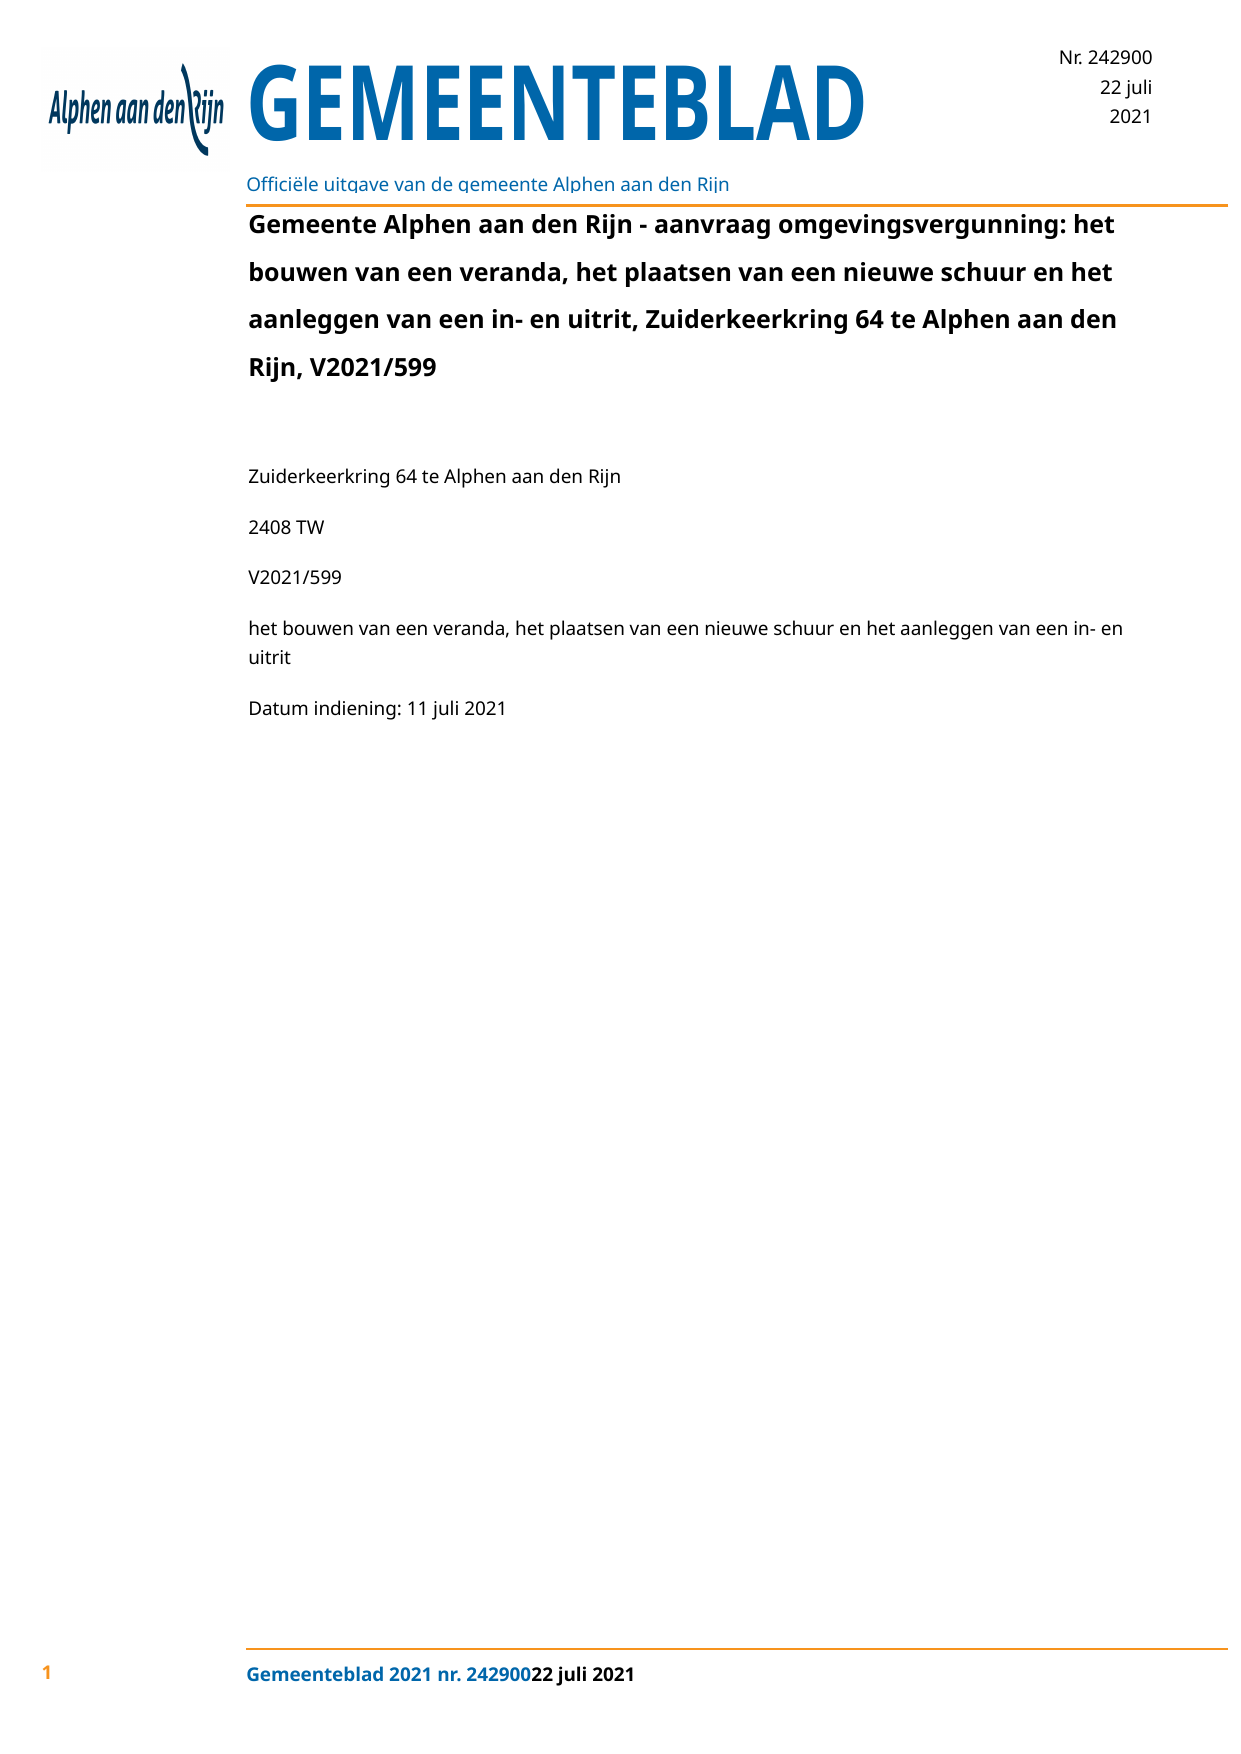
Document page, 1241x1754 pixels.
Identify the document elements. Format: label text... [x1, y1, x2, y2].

text Zuiderkeerkring 64 te Alphen aan den Rijn [248, 463, 1152, 489]
text 2408 TW [248, 514, 1152, 540]
text Gemeente Alphen aan den Rijn - aanvraag omgevingsvergunning: het bouwen van een veranda, het plaatsen van een nieuwe schuur en het aanleggen van een in- en uitrit, Zuiderkeerkring 64 te Alphen aan den Rijn, V2021/599 [248, 207, 1152, 384]
picture [41, 47, 231, 172]
text het bouwen van een veranda, het plaatsen van een nieuwe schuur en het aanleggen van een in- en uitrit [248, 615, 1152, 670]
text V2021/599 [248, 564, 1152, 590]
text Datum indiening: 11 juli 2021 [248, 695, 1152, 721]
